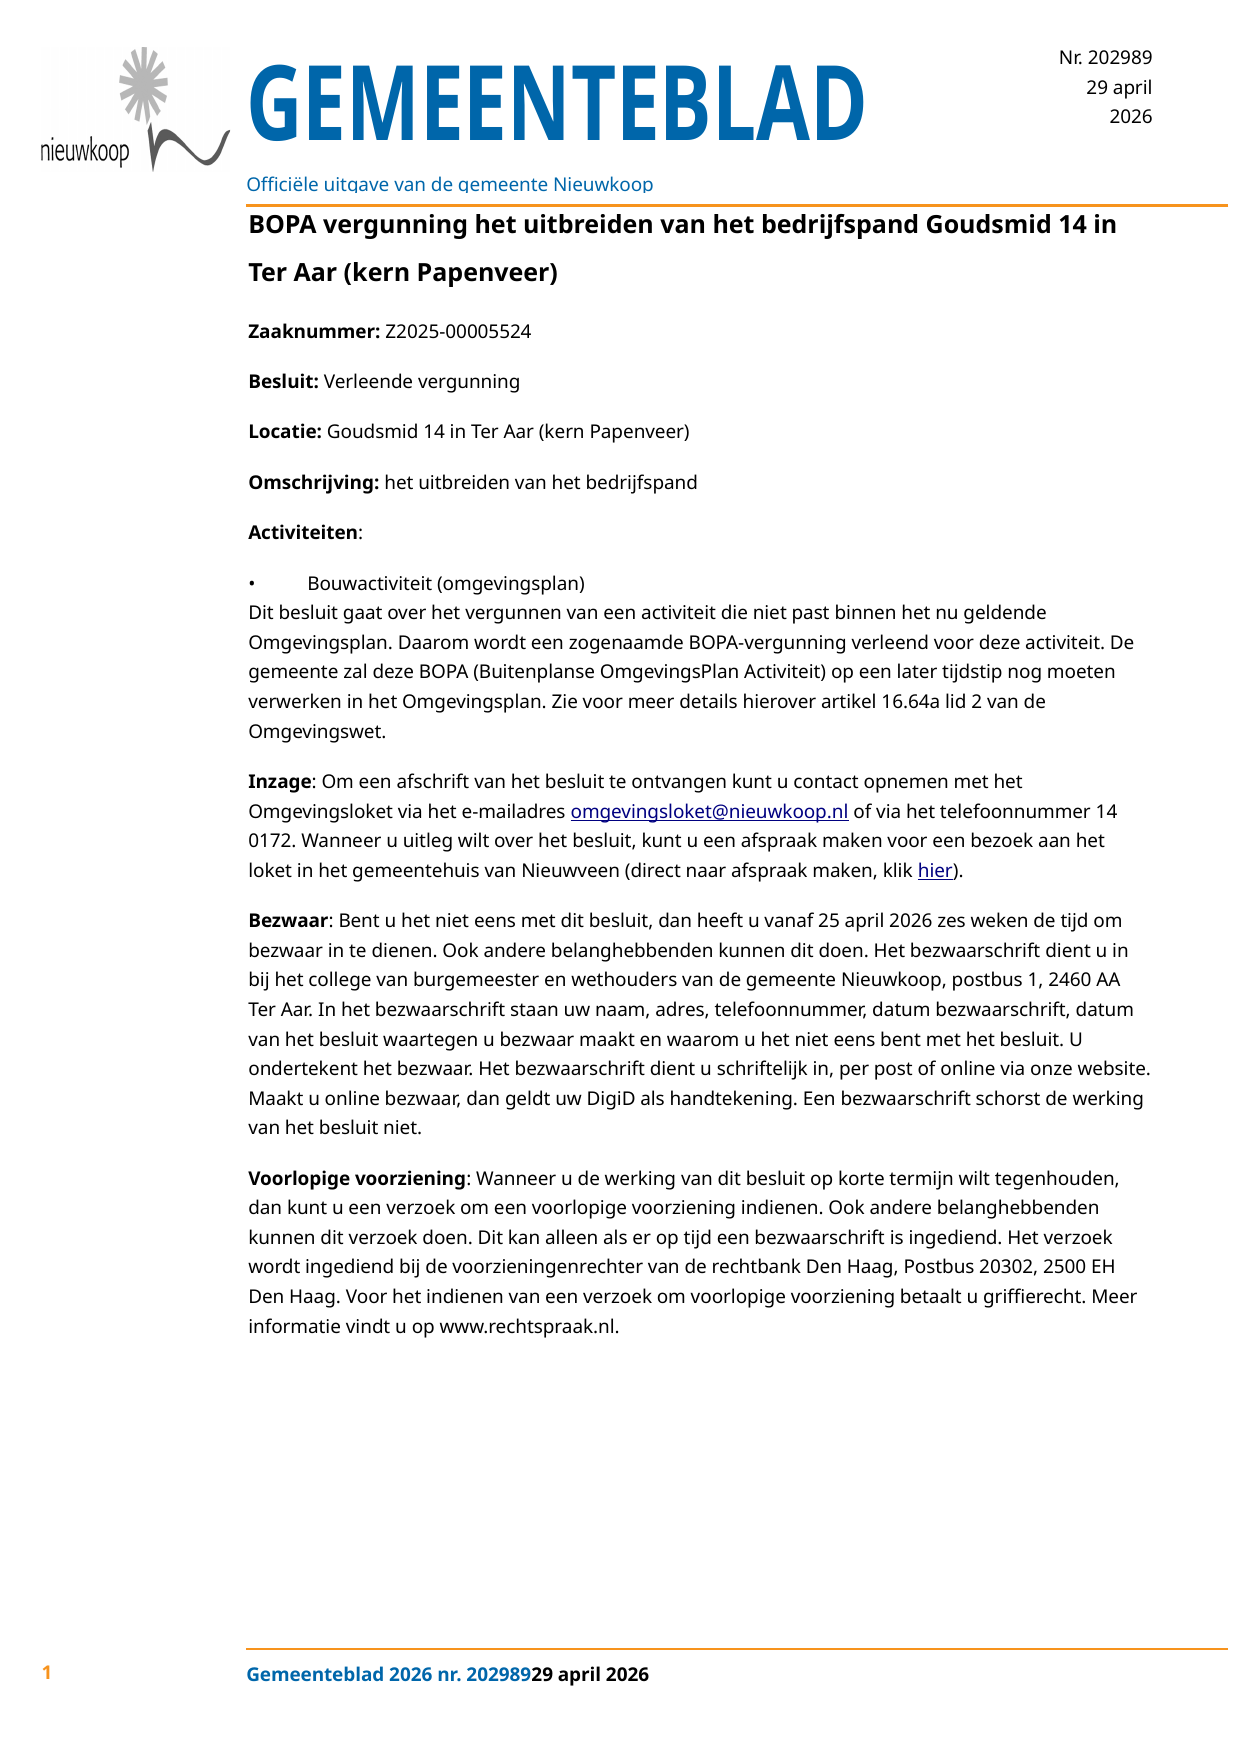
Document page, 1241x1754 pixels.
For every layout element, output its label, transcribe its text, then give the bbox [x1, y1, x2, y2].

text BOPA vergunning het uitbreiden van het bedrijfspand Goudsmid 14 in Ter Aar (kern Papenveer) [248, 207, 1152, 288]
text Locatie: Goudsmid 14 in Ter Aar (kern Papenveer) [248, 419, 1152, 444]
text Bezwaar: Bent u het niet eens met dit besluit, dan heeft u vanaf 25 april 2026 zes weken de tijd om bezwaar in te dienen. Ook andere belanghebbenden kunnen dit doen. Het bezwaarschrift dient u in bij het college van burgemeester en wethouders van de gemeente Nieuwkoop, postbus 1, 2460 AA Ter Aar. In het bezwaarschrift staan uw naam, adres, telefoonnummer, datum bezwaarschrift, datum van het besluit waartegen u bezwaar maakt en waarom u het niet eens bent met het besluit. U ondertekent het bezwaar. Het bezwaarschrift dient u schriftelijk in, per post of online via onze website. Maakt u online bezwaar, dan geldt uw DigiD als handtekening. Een bezwaarschrift schorst de werking van het besluit niet. [248, 907, 1152, 1140]
list Bouwactiviteit (omgevingsplan) [248, 570, 1152, 596]
text Inzage: Om een afschrift van het besluit te ontvangen kunt u contact opnemen met het Omgevingsloket via het e-mailadres omgevingsloket@nieuwkoop.nl of via het telefoonnummer 14 0172. Wanneer u uitleg wilt over het besluit, kunt u een afspraak maken voor een bezoek aan het loket in het gemeentehuis van Nieuwveen (direct naar afspraak maken, klik hier). [248, 768, 1152, 883]
text Activiteiten: [248, 519, 1152, 545]
text Voorlopige voorziening: Wanneer u de werking van dit besluit op korte termijn wilt tegenhouden, dan kunt u een verzoek om een voorlopige voorziening indienen. Ook andere belanghebbenden kunnen dit verzoek doen. Dit kan alleen als er op tijd een bezwaarschrift is ingediend. Het verzoek wordt ingediend bij de voorzieningenrechter van de rechtbank Den Haag, Postbus 20302, 2500 EH Den Haag. Voor het indienen van een verzoek om voorlopige voorziening betaalt u griffierecht. Meer informatie vindt u op www.rechtspraak.nl. [248, 1165, 1152, 1339]
text Dit besluit gaat over het vergunnen van een activiteit die niet past binnen het nu geldende Omgevingsplan. Daarom wordt een zogenaamde BOPA-vergunning verleend voor deze activiteit. De gemeente zal deze BOPA (Buitenplanse OmgevingsPlan Activiteit) op een later tijdstip nog moeten verwerken in het Omgevingsplan. Zie voor meer details hierover artikel 16.64a lid 2 van de Omgevingswet. [248, 599, 1152, 744]
text Besluit: Verleende vergunning [248, 368, 1152, 394]
text Omschrijving: het uitbreiden van het bedrijfspand [248, 469, 1152, 495]
picture [41, 47, 231, 172]
text Zaaknummer: Z2025-00005524 [248, 318, 1152, 344]
